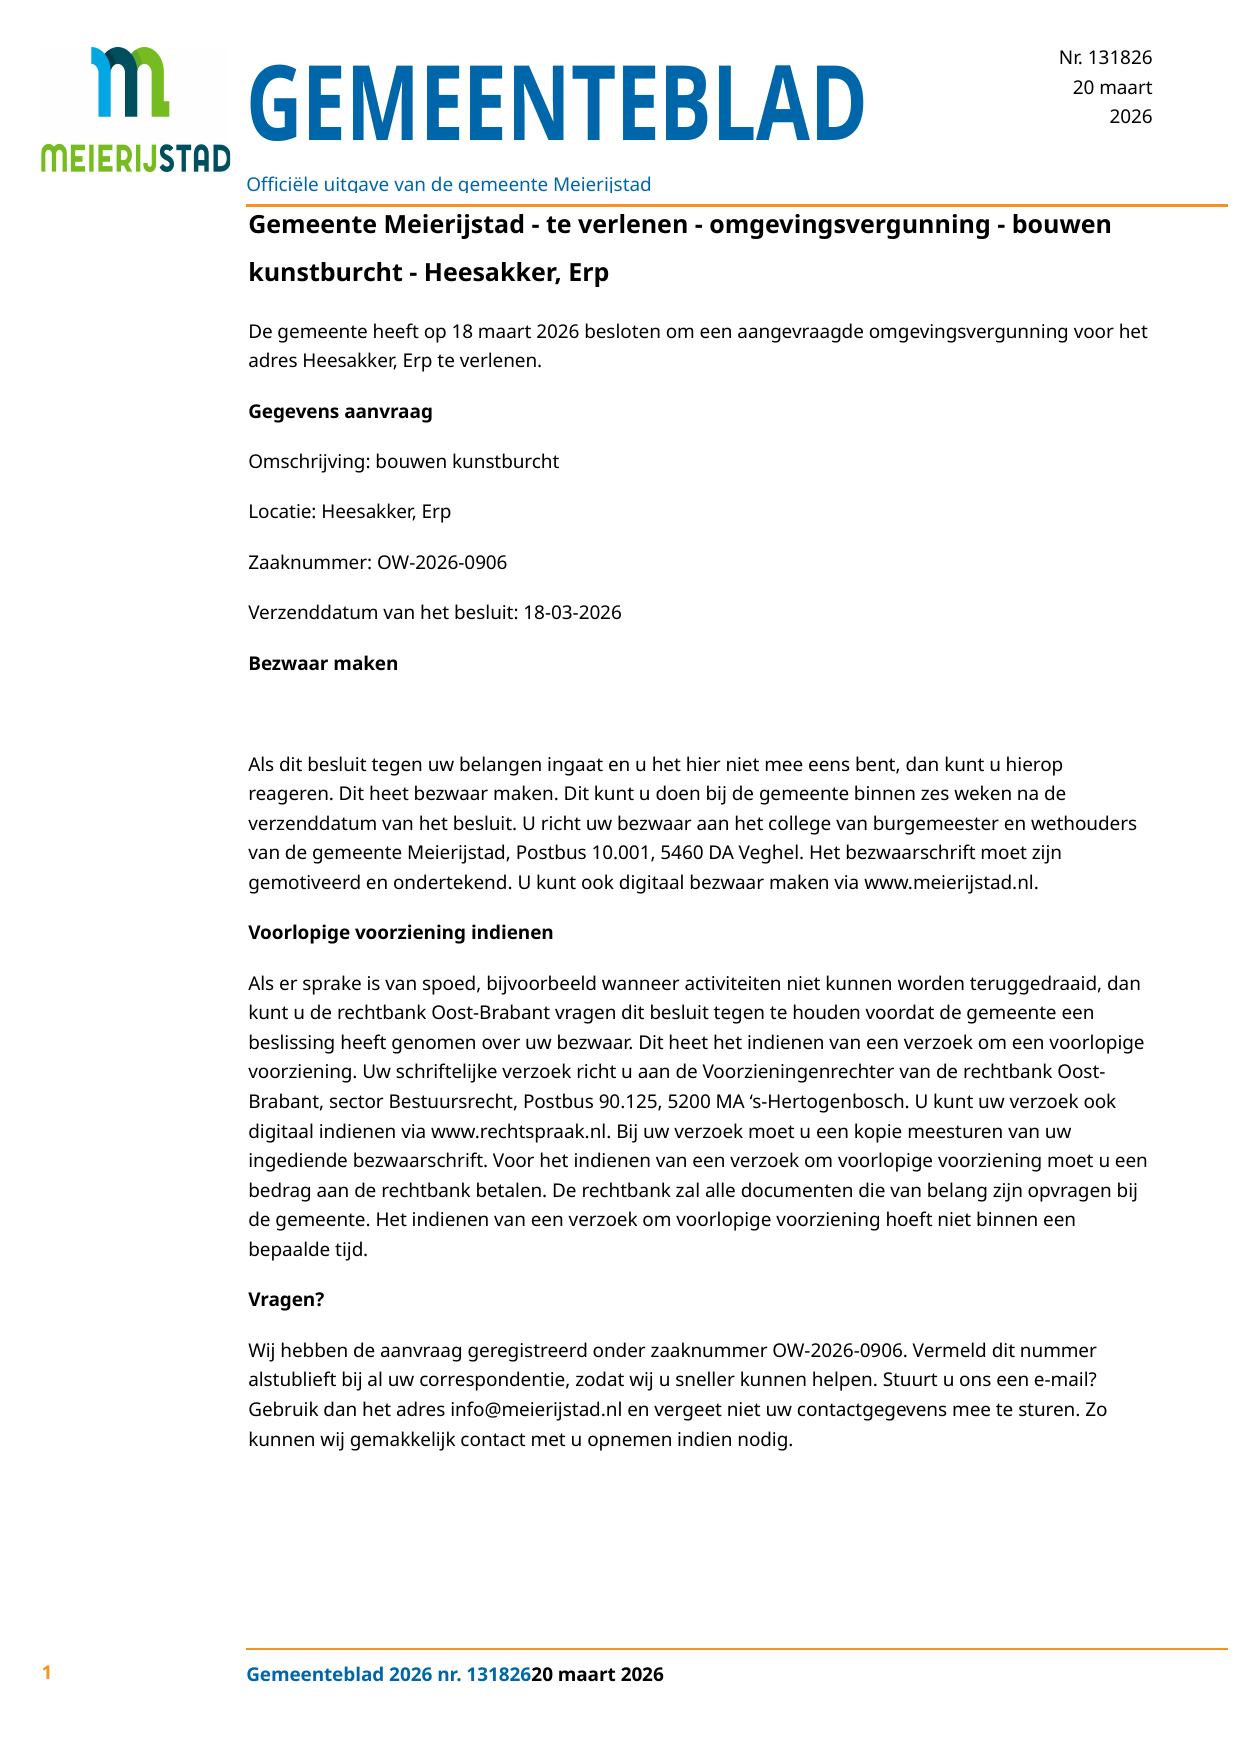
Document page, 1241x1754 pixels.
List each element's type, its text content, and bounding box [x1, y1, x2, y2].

text Zaaknummer: OW-2026-0906 [248, 549, 1152, 575]
text Bezwaar maken [248, 650, 1152, 676]
text Gemeente Meierijstad - te verlenen - omgevingsvergunning - bouwen kunstburcht - Heesakker, Erp [248, 207, 1152, 288]
text De gemeente heeft op 18 maart 2026 besloten om een aangevraagde omgevingsvergunning voor het adres Heesakker, Erp te verlenen. [248, 318, 1152, 373]
text Locatie: Heesakker, Erp [248, 499, 1152, 524]
picture [41, 47, 231, 172]
text Omschrijving: bouwen kunstburcht [248, 448, 1152, 474]
text Als dit besluit tegen uw belangen ingaat en u het hier niet mee eens bent, dan kunt u hierop reageren. Dit heet bezwaar maken. Dit kunt u doen bij de gemeente binnen zes weken na de verzenddatum van het besluit. U richt uw bezwaar aan het college van burgemeester en wethouders van de gemeente Meierijstad, Postbus 10.001, 5460 DA Veghel. Het bezwaarschrift moet zijn gemotiveerd en ondertekend. U kunt ook digitaal bezwaar maken via www.meierijstad.nl. [248, 751, 1152, 895]
text Voorlopige voorziening indienen [248, 919, 1152, 945]
text Als er sprake is van spoed, bijvoorbeeld wanneer activiteiten niet kunnen worden teruggedraaid, dan kunt u de rechtbank Oost-Brabant vragen dit besluit tegen te houden voordat de gemeente een beslissing heeft genomen over uw bezwaar. Dit heet het indienen van een verzoek om een voorlopige voorziening. Uw schriftelijke verzoek richt u aan de Voorzieningenrechter van de rechtbank Oost-Brabant, sector Bestuursrecht, Postbus 90.125, 5200 MA ‘s-Hertogenbosch. U kunt uw verzoek ook digitaal indienen via www.rechtspraak.nl. Bij uw verzoek moet u een kopie meesturen van uw ingediende bezwaarschrift. Voor het indienen van een verzoek om voorlopige voorziening moet u een bedrag aan de rechtbank betalen. De rechtbank zal alle documenten die van belang zijn opvragen bij de gemeente. Het indienen van een verzoek om voorlopige voorziening hoeft niet binnen een bepaalde tijd. [248, 970, 1152, 1262]
text Verzenddatum van het besluit: 18-03-2026 [248, 599, 1152, 625]
text Gegevens aanvraag [248, 398, 1152, 424]
text Wij hebben de aanvraag geregistreerd onder zaaknummer OW-2026-0906. Vermeld dit nummer alstublieft bij al uw correspondentie, zodat wij u sneller kunnen helpen. Stuurt u ons een e-mail? Gebruik dan het adres info@meierijstad.nl en vergeet niet uw contactgegevens mee te sturen. Zo kunnen wij gemakkelijk contact met u opnemen indien nodig. [248, 1337, 1152, 1452]
text Vragen? [248, 1287, 1152, 1312]
